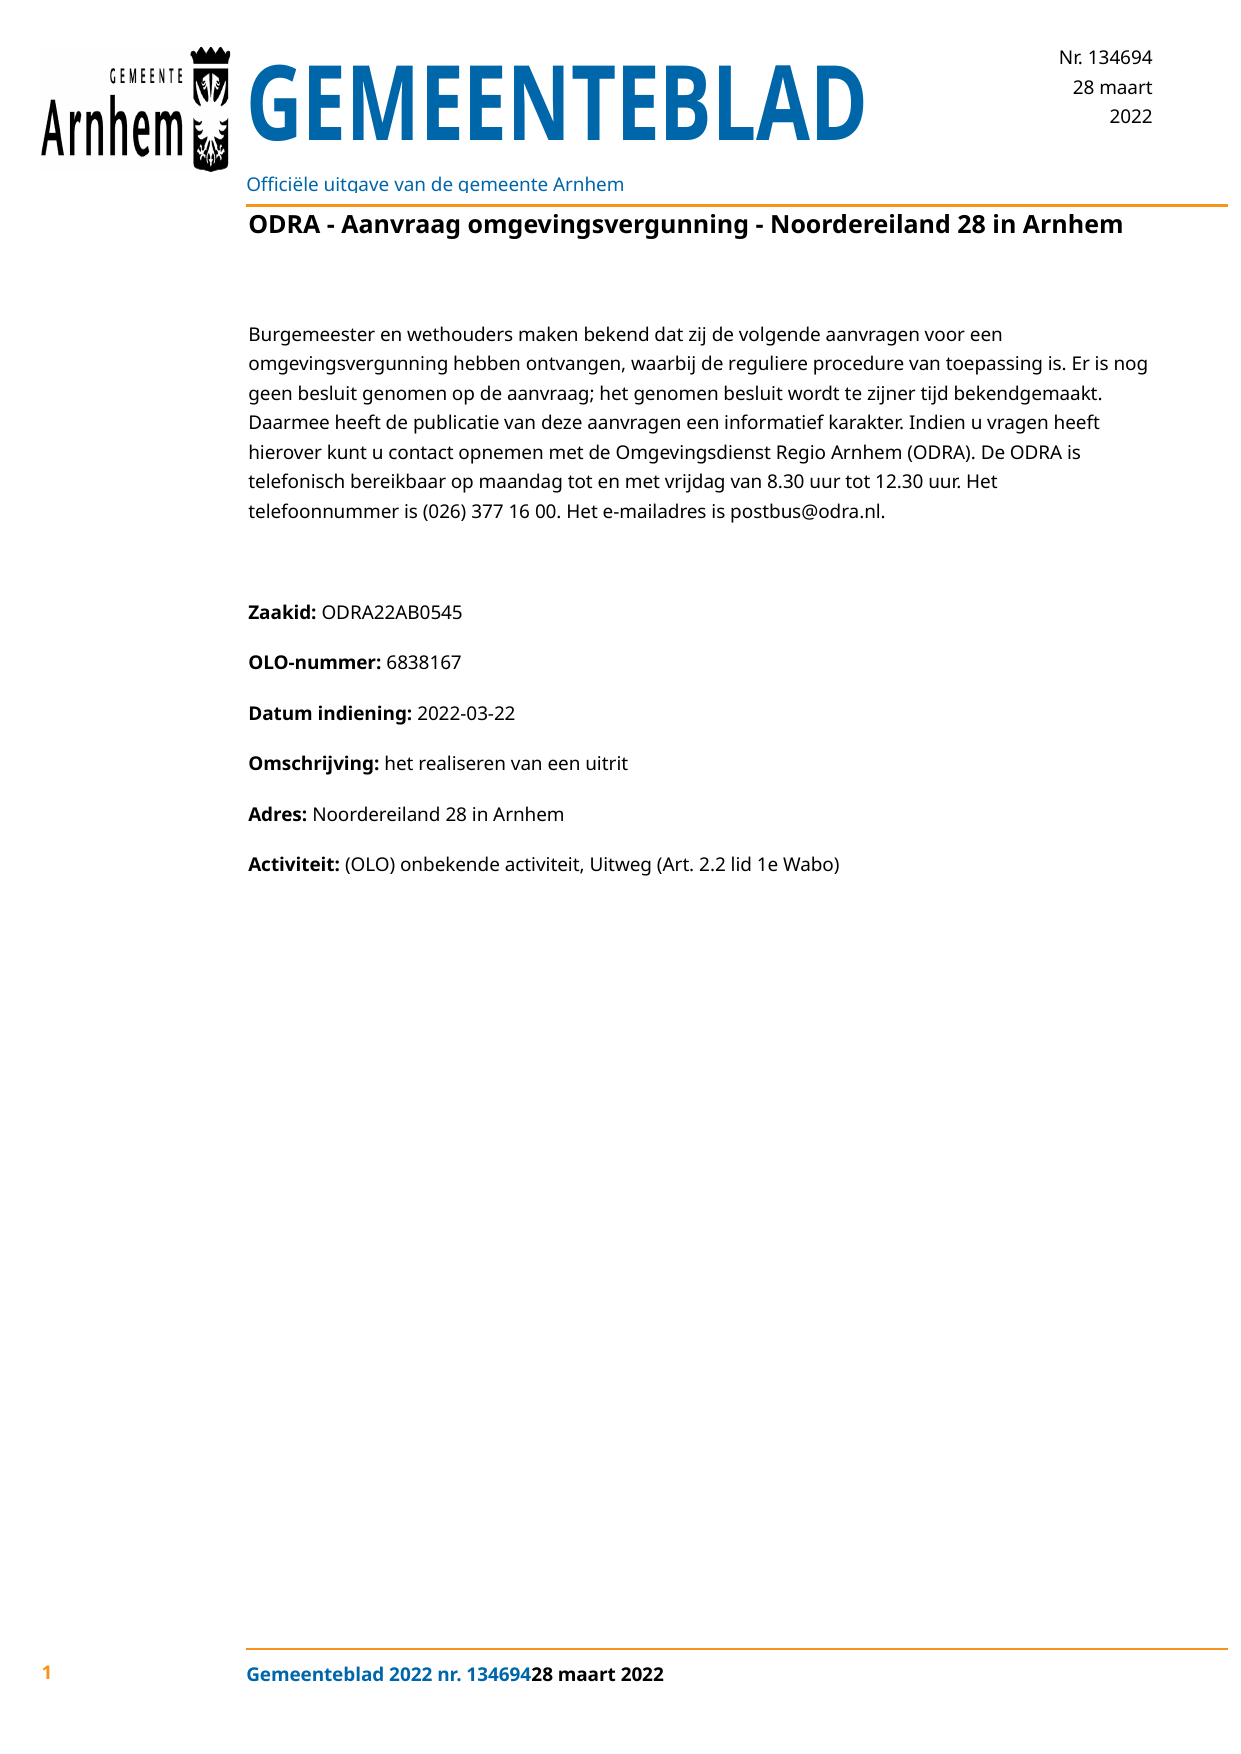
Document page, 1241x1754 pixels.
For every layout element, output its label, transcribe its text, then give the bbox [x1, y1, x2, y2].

text Activiteit: (OLO) onbekende activiteit, Uitweg (Art. 2.2 lid 1e Wabo) [248, 851, 1152, 877]
text Omschrijving: het realiseren van een uitrit [248, 750, 1152, 776]
text Burgemeester en wethouders maken bekend dat zij de volgende aanvragen voor een omgevingsvergunning hebben ontvangen, waarbij de reguliere procedure van toepassing is. Er is nog geen besluit genomen op de aanvraag; het genomen besluit wordt te zijner tijd bekendgemaakt. Daarmee heeft de publicatie van deze aanvragen een informatief karakter. Indien u vragen heeft hierover kunt u contact opnemen met de Omgevingsdienst Regio Arnhem (ODRA). De ODRA is telefonisch bereikbaar op maandag tot en met vrijdag van 8.30 uur tot 12.30 uur. Het telefoonnummer is (026) 377 16 00. Het e-mailadres is postbus@odra.nl. [248, 321, 1152, 524]
text OLO-nummer: 6838167 [248, 649, 1152, 675]
text Datum indiening: 2022-03-22 [248, 700, 1152, 726]
text Zaakid: ODRA22AB0545 [248, 599, 1152, 625]
picture [41, 47, 231, 172]
text ODRA - Aanvraag omgevingsvergunning - Noordereiland 28 in Arnhem [248, 207, 1152, 241]
text Adres: Noordereiland 28 in Arnhem [248, 801, 1152, 826]
